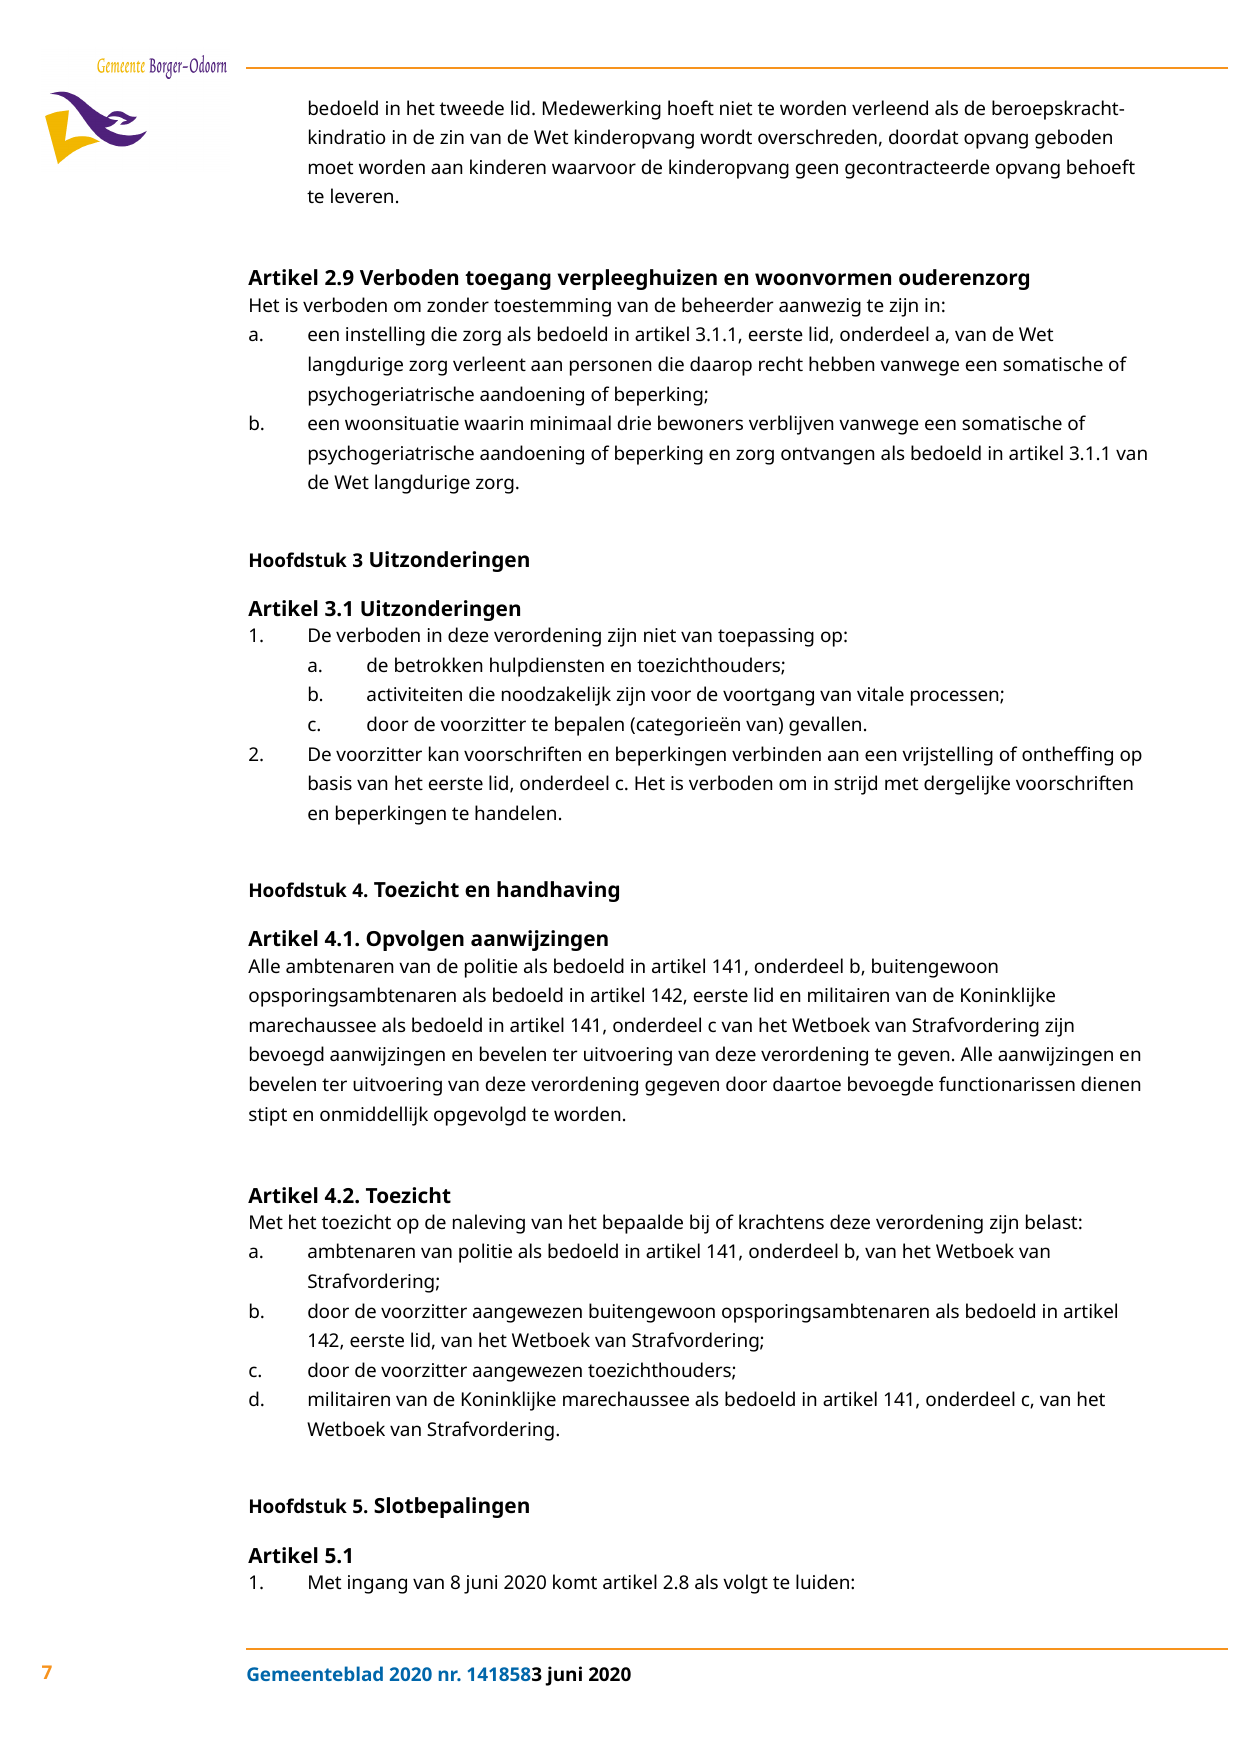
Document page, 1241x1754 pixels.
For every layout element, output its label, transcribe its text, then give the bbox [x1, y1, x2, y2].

text Met het toezicht op de naleving van het bepaalde bij of krachtens deze verordening zijn belast: [248, 1209, 1152, 1235]
list door de voorzitter te bepalen (categorieën van) gevallen. [307, 711, 1152, 737]
picture [41, 47, 231, 172]
text Artikel 4.1. Opvolgen aanwijzingen [248, 924, 1152, 953]
list de betrokken hulpdiensten en toezichthouders; [307, 652, 1152, 678]
list door de voorzitter aangewezen buitengewoon opsporingsambtenaren als bedoeld in artikel 142, eerste lid, van het Wetboek van Strafvordering; [248, 1298, 1152, 1353]
text Hoofdstuk 5. Slotbepalingen [248, 1491, 1152, 1520]
text Hoofdstuk 3 Uitzonderingen [248, 545, 1152, 573]
text Het is verboden om zonder toestemming van de beheerder aanwezig te zijn in: [248, 292, 1152, 318]
text Hoofdstuk 4. Toezicht en handhaving [248, 875, 1152, 903]
text Alle ambtenaren van de politie als bedoeld in artikel 141, onderdeel b, buitengewoon opsporingsambtenaren als bedoeld in artikel 142, eerste lid en militairen van de Koninklijke marechaussee als bedoeld in artikel 141, onderdeel c van het Wetboek van Strafvordering zijn bevoegd aanwijzingen en bevelen ter uitvoering van deze verordening te geven. Alle aanwijzingen en bevelen ter uitvoering van deze verordening gegeven door daartoe bevoegde functionarissen dienen stipt en onmiddellijk opgevolgd te worden. [248, 953, 1152, 1126]
list door de voorzitter aangewezen toezichthouders; [248, 1357, 1152, 1383]
list De verboden in deze verordening zijn niet van toepassing op: [248, 622, 1152, 648]
list Met ingang van 8 juni 2020 komt artikel 2.8 als volgt te luiden: [248, 1569, 1152, 1595]
list ambtenaren van politie als bedoeld in artikel 141, onderdeel b, van het Wetboek van Strafvordering; [248, 1239, 1152, 1294]
list een instelling die zorg als bedoeld in artikel 3.1.1, eerste lid, onderdeel a, van de Wet langdurige zorg verleent aan personen die daarop recht hebben vanwege een somatische of psychogeriatrische aandoening of beperking; [248, 322, 1152, 406]
list een woonsituatie waarin minimaal drie bewoners verblijven vanwege een somatische of psychogeriatrische aandoening of beperking en zorg ontvangen als bedoeld in artikel 3.1.1 van de Wet langdurige zorg. [248, 410, 1152, 495]
text Artikel 3.1 Uitzonderingen [248, 594, 1152, 622]
text Artikel 5.1 [248, 1541, 1152, 1569]
list De voorzitter kan voorschriften en beperkingen verbinden aan een vrijstelling of ontheffing op basis van het eerste lid, onderdeel c. Het is verboden om in strijd met dergelijke voorschriften en beperkingen te handelen. [248, 741, 1152, 826]
list militairen van de Koninklijke marechaussee als bedoeld in artikel 141, onderdeel c, van het Wetboek van Strafvordering. [248, 1387, 1152, 1442]
text Artikel 2.9 Verboden toegang verpleeghuizen en woonvormen ouderenzorg [248, 263, 1152, 292]
text Artikel 4.2. Toezicht [248, 1181, 1152, 1209]
list bedoeld in het tweede lid. Medewerking hoeft niet te worden verleend als de beroepskracht-kindratio in de zin van de Wet kinderopvang wordt overschreden, doordat opvang geboden moet worden aan kinderen waarvoor de kinderopvang geen gecontracteerde opvang behoeft te leveren. [248, 95, 1152, 209]
list activiteiten die noodzakelijk zijn voor de voortgang van vitale processen; [307, 682, 1152, 707]
